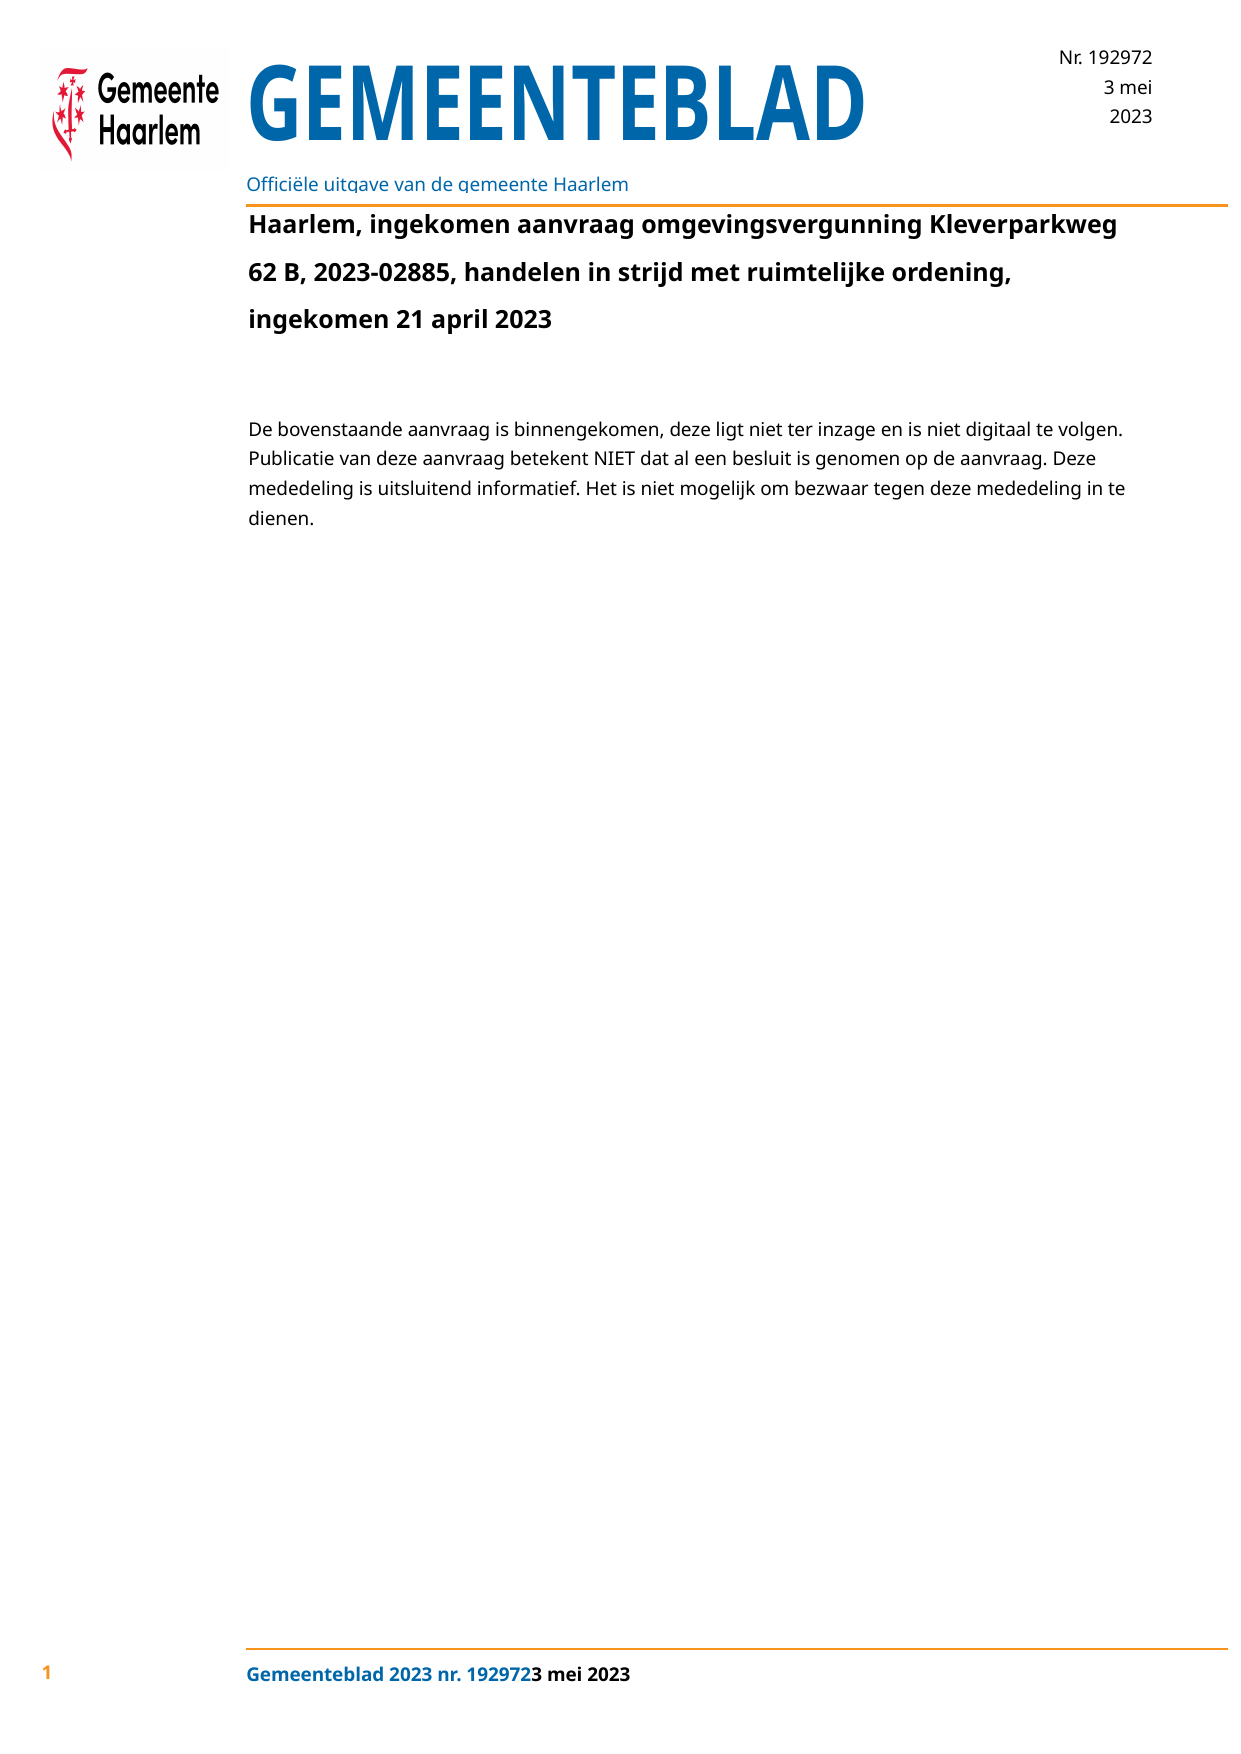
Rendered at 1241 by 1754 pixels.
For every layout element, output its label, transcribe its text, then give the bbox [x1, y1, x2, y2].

text De bovenstaande aanvraag is binnengekomen, deze ligt niet ter inzage en is niet digitaal te volgen. Publicatie van deze aanvraag betekent NIET dat al een besluit is genomen op de aanvraag. Deze mededeling is uitsluitend informatief. Het is niet mogelijk om bezwaar tegen deze mededeling in te dienen. [248, 416, 1152, 530]
picture [41, 47, 231, 172]
text Haarlem, ingekomen aanvraag omgevingsvergunning Kleverparkweg 62 B, 2023-02885, handelen in strijd met ruimtelijke ordening, ingekomen 21 april 2023 [248, 207, 1152, 336]
